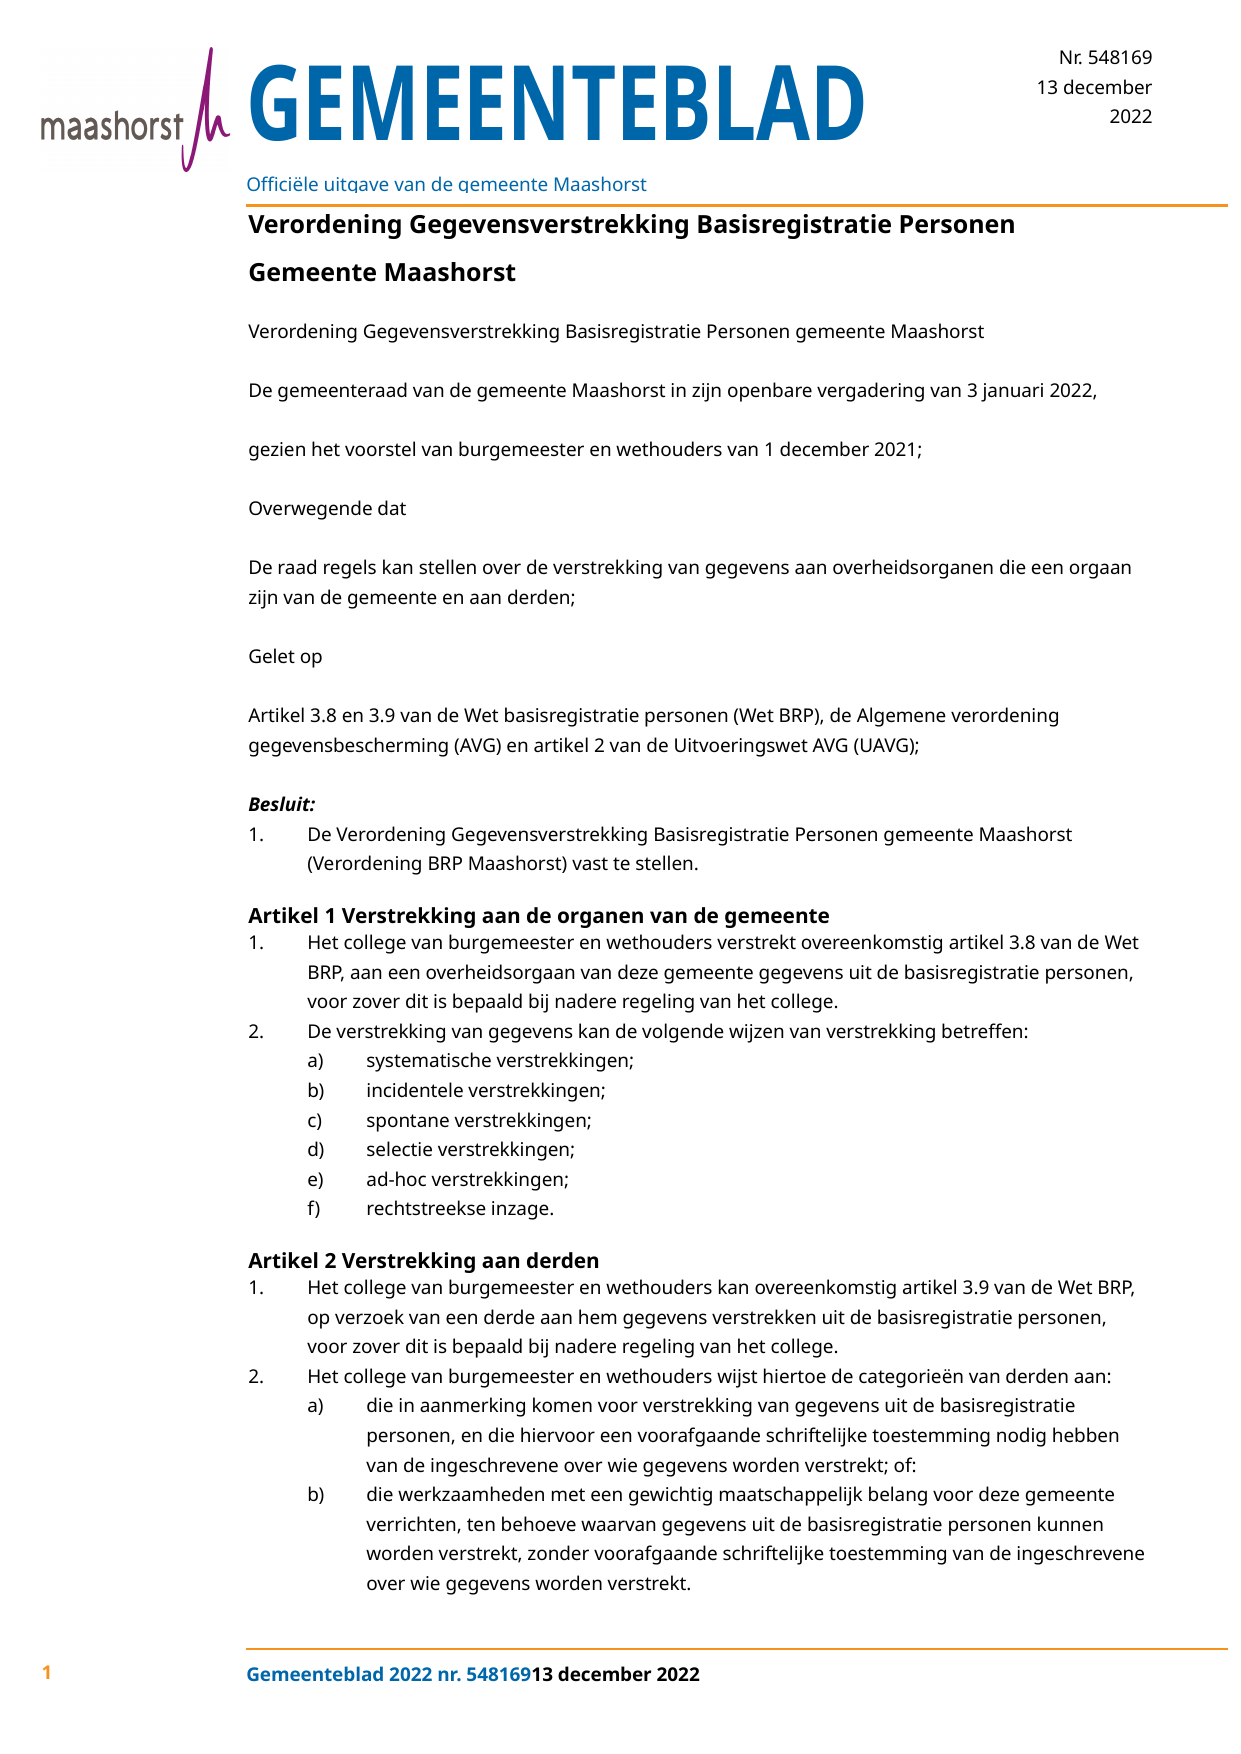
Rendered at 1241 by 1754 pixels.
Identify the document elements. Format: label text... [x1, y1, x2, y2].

list spontane verstrekkingen; [307, 1107, 1152, 1132]
list De Verordening Gegevensverstrekking Basisregistratie Personen gemeente Maashorst (Verordening BRP Maashorst) vast te stellen. [248, 821, 1152, 876]
list rechtstreekse inzage. [307, 1196, 1152, 1221]
picture [41, 47, 231, 172]
text Verordening Gegevensverstrekking Basisregistratie Personen Gemeente Maashorst [248, 207, 1152, 288]
list De verstrekking van gegevens kan de volgende wijzen van verstrekking betreffen: [248, 1018, 1152, 1044]
text Verordening Gegevensverstrekking Basisregistratie Personen gemeente Maashorst [248, 318, 1152, 344]
text De gemeenteraad van de gemeente Maashorst in zijn openbare vergadering van 3 januari 2022, [248, 377, 1152, 403]
text Artikel 2 Verstrekking aan derden [248, 1246, 1152, 1274]
list selectie verstrekkingen; [307, 1136, 1152, 1162]
list incidentele verstrekkingen; [307, 1077, 1152, 1103]
list Het college van burgemeester en wethouders wijst hiertoe de categorieën van derden aan: [248, 1363, 1152, 1389]
list Het college van burgemeester en wethouders kan overeenkomstig artikel 3.9 van de Wet BRP, op verzoek van een derde aan hem gegevens verstrekken uit de basisregistratie personen, voor zover dit is bepaald bij nadere regeling van het college. [248, 1274, 1152, 1359]
list systematische verstrekkingen; [307, 1048, 1152, 1073]
text Gelet op [248, 643, 1152, 669]
text Artikel 1 Verstrekking aan de organen van de gemeente [248, 901, 1152, 929]
text Overwegende dat [248, 495, 1152, 521]
text De raad regels kan stellen over de verstrekking van gegevens aan overheidsorganen die een orgaan zijn van de gemeente en aan derden; [248, 554, 1152, 610]
text gezien het voorstel van burgemeester en wethouders van 1 december 2021; [248, 436, 1152, 462]
list ad-hoc verstrekkingen; [307, 1166, 1152, 1192]
text Besluit: [248, 791, 1152, 817]
list Het college van burgemeester en wethouders verstrekt overeenkomstig artikel 3.8 van de Wet BRP, aan een overheidsorgaan van deze gemeente gegevens uit de basisregistratie personen, voor zover dit is bepaald bij nadere regeling van het college. [248, 929, 1152, 1014]
list die in aanmerking komen voor verstrekking van gegevens uit de basisregistratie personen, en die hiervoor een voorafgaande schriftelijke toestemming nodig hebben van de ingeschrevene over wie gegevens worden verstrekt; of: [307, 1393, 1152, 1478]
list die werkzaamheden met een gewichtig maatschappelijk belang voor deze gemeente verrichten, ten behoeve waarvan gegevens uit de basisregistratie personen kunnen worden verstrekt, zonder voorafgaande schriftelijke toestemming van de ingeschrevene over wie gegevens worden verstrekt. [307, 1481, 1152, 1596]
text Artikel 3.8 en 3.9 van de Wet basisregistratie personen (Wet BRP), de Algemene verordening gegevensbescherming (AVG) en artikel 2 van de Uitvoeringswet AVG (UAVG); [248, 702, 1152, 758]
